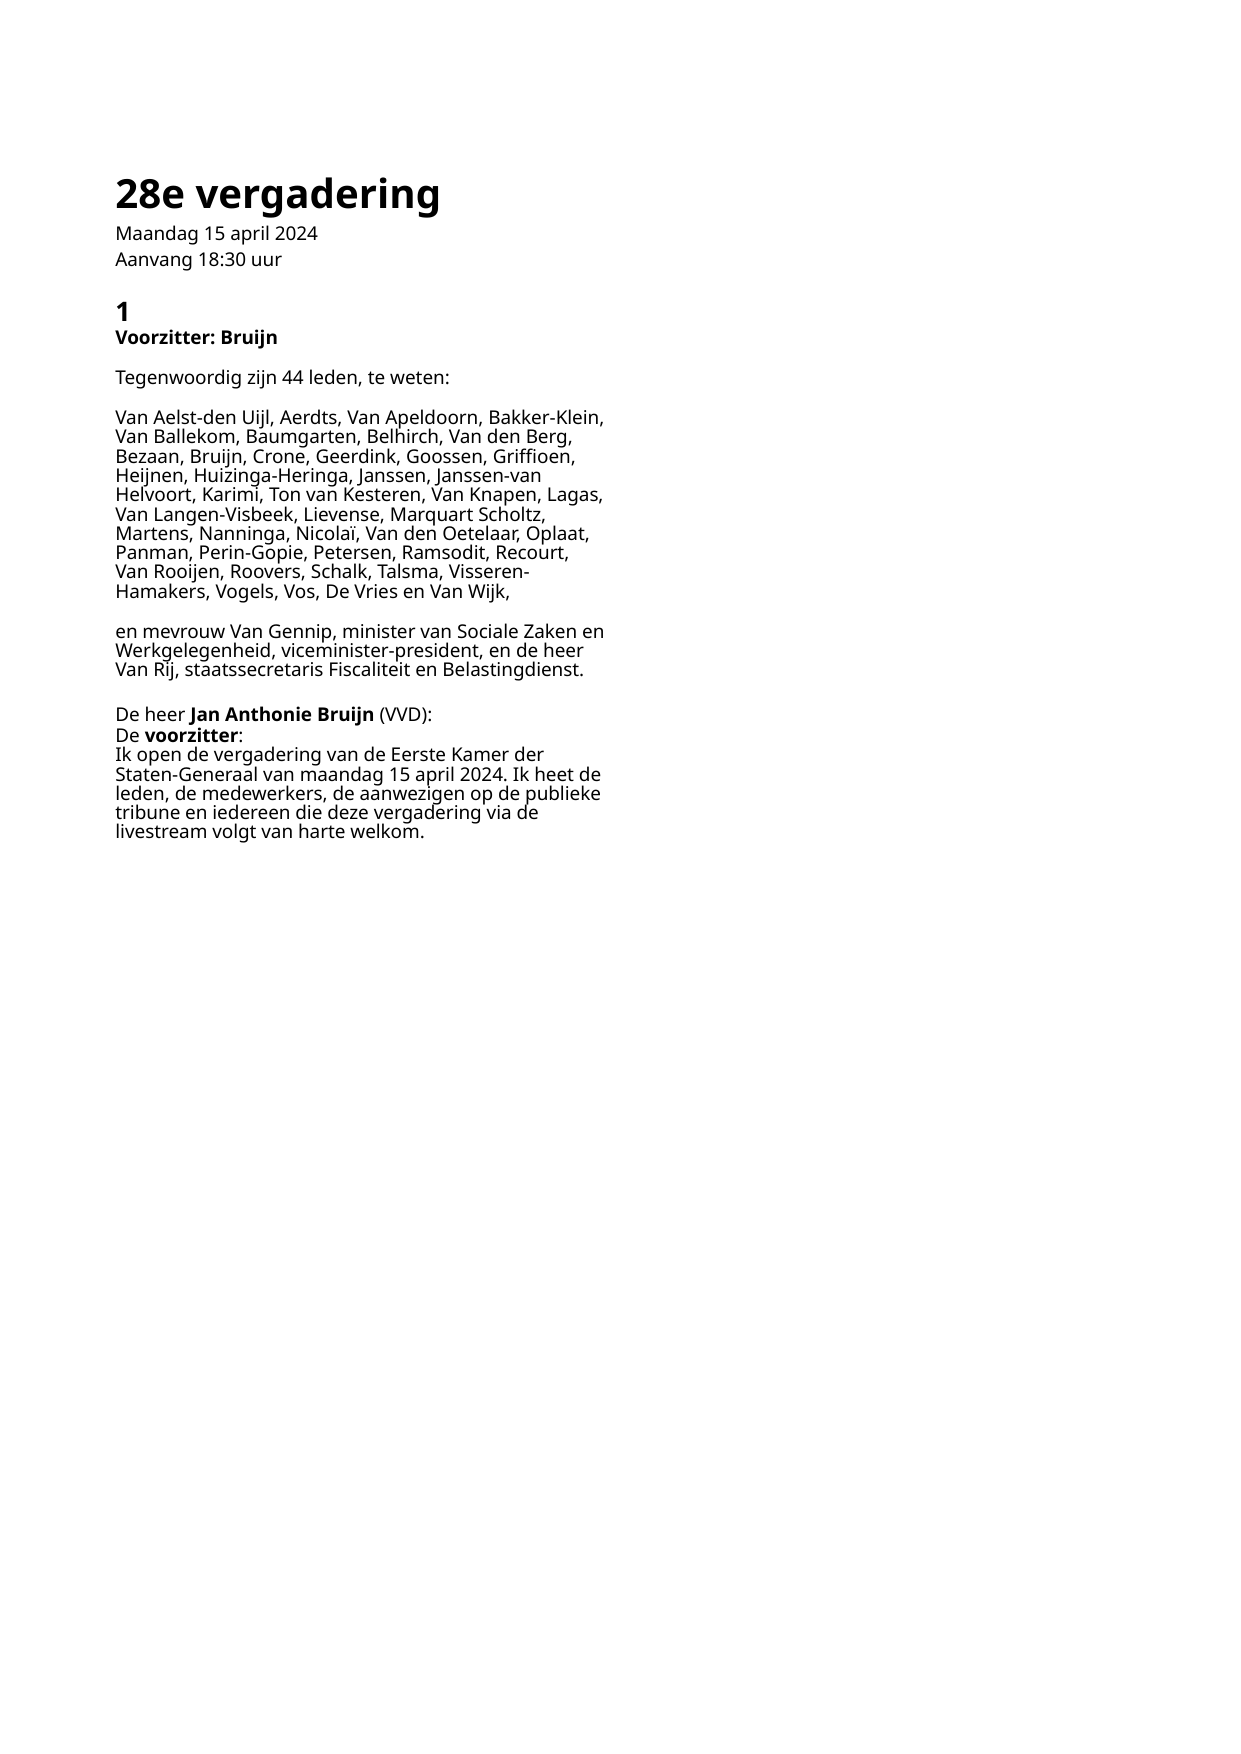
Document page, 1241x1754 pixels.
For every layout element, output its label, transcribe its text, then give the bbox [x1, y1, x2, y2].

text 1 [115, 292, 605, 329]
text en mevrouw Van Gennip, minister van Sociale Zaken en Werkgelegenheid, viceminister-president, en de heer Van Rij, staatssecretaris Fiscaliteit en Belastingdienst. [115, 623, 605, 680]
text 28e vergadering [115, 165, 605, 220]
text Voorzitter: Bruijn [115, 329, 605, 348]
text De voorzitter: [115, 727, 605, 746]
text Ik open de vergadering van de Eerste Kamer der Staten-Generaal van maandag 15 april 2024. Ik heet de leden, de medewerkers, de aanwezigen op de publieke tribune en iedereen die deze vergadering via de livestream volgt van harte welkom. [115, 746, 605, 843]
text Maandag 15 april 2024 [115, 220, 605, 246]
text De heer Jan Anthonie Bruijn (VVD): [115, 701, 605, 727]
text Aanvang 18:30 uur [115, 246, 605, 272]
text Tegenwoordig zijn 44 leden, te weten: [115, 369, 605, 388]
text Van Aelst-den Uijl, Aerdts, Van Apeldoorn, Bakker-Klein, Van Ballekom, Baumgarten, Belhirch, Van den Berg, Bezaan, Bruijn, Crone, Geerdink, Goossen, Griffioen, Heijnen, Huizinga-Heringa, Janssen, Janssen-van Helvoort, Karimi, Ton van Kesteren, Van Knapen, Lagas, Van Langen-Visbeek, Lievense, Marquart Scholtz, Martens, Nanninga, Nicolaï, Van den Oetelaar, Oplaat, Panman, Perin-Gopie, Petersen, Ramsodit, Recourt, Van Rooijen, Roovers, Schalk, Talsma, Visseren-Hamakers, Vogels, Vos, De Vries en Van Wijk, [115, 409, 605, 602]
